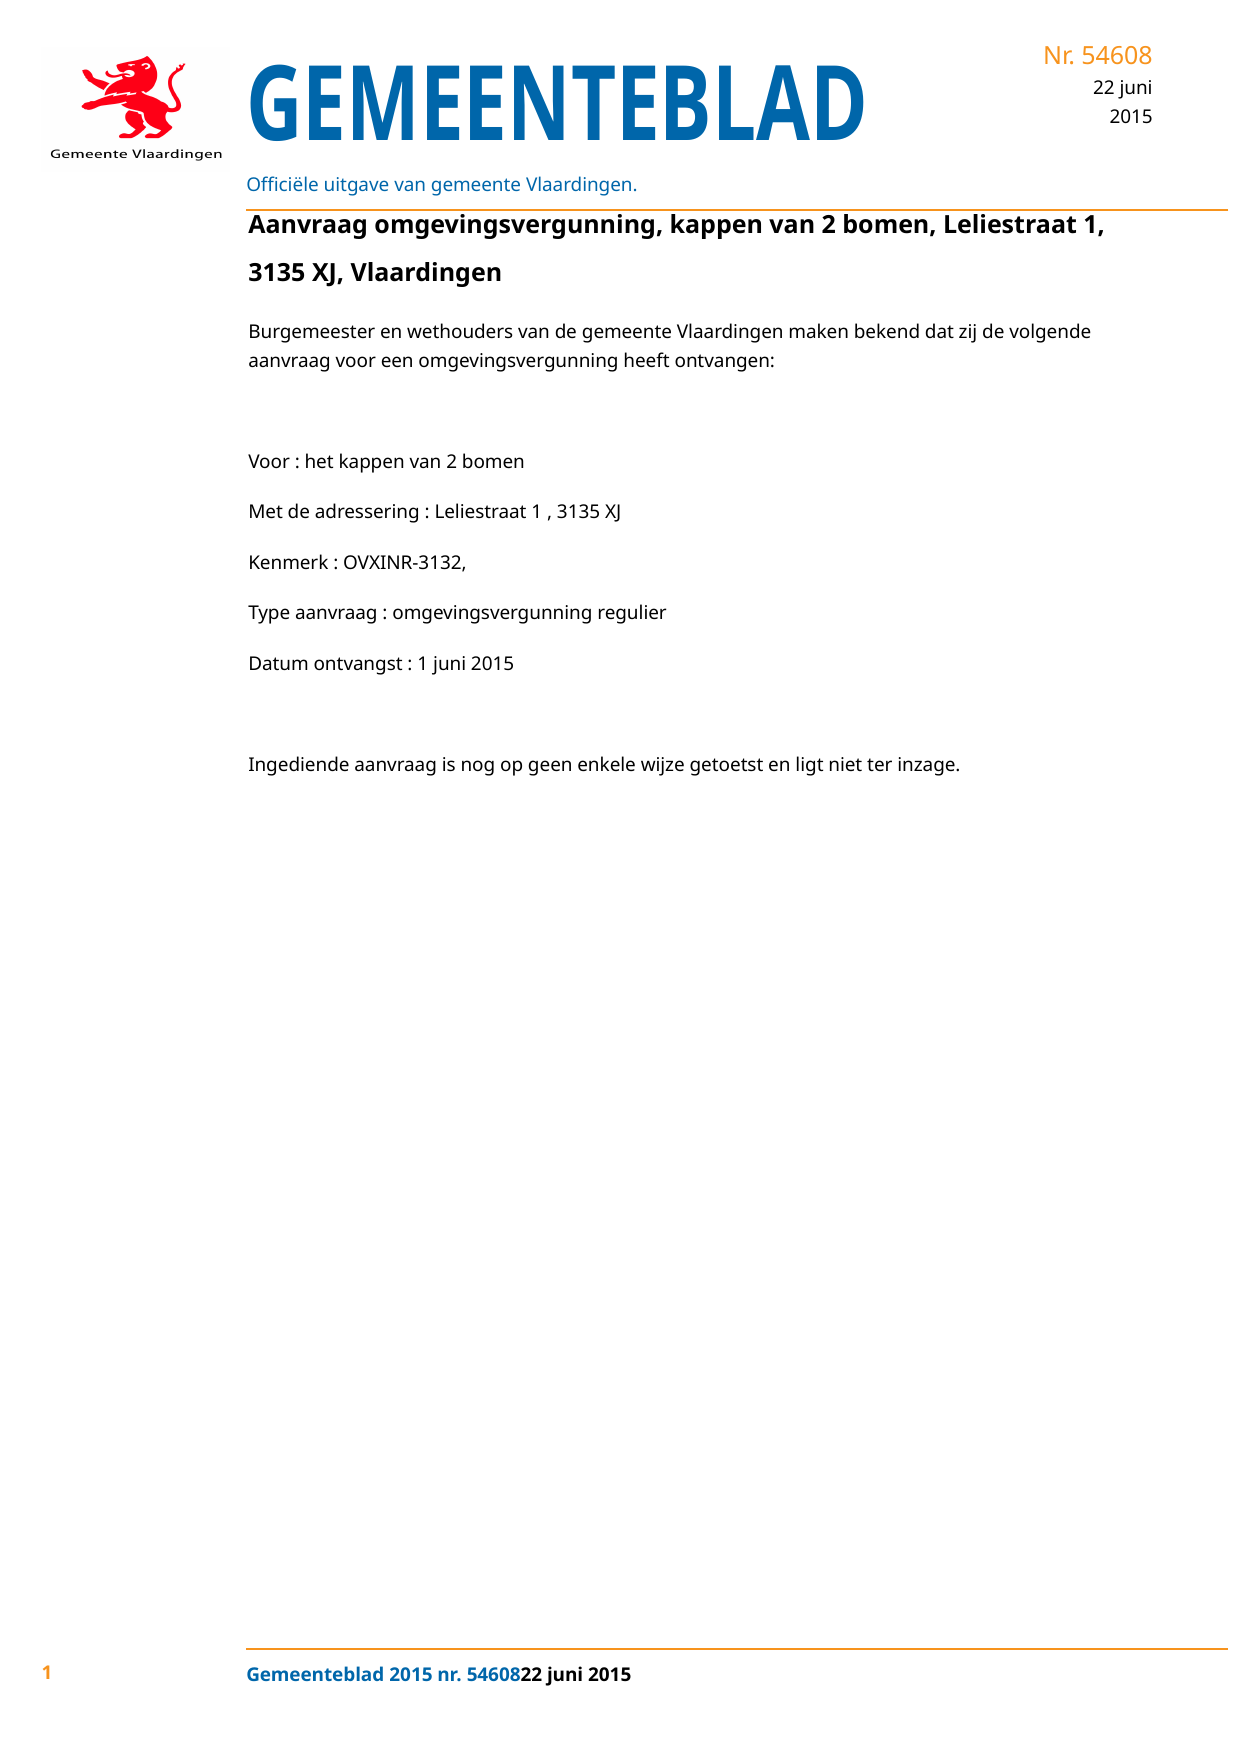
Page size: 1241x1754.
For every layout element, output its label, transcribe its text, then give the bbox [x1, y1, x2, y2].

text Met de adressering : Leliestraat 1 , 3135 XJ [248, 499, 1152, 524]
text Ingediende aanvraag is nog op geen enkele wijze getoetst en ligt niet ter inzage. [248, 751, 1152, 777]
text Kenmerk : OVXINR-3132, [248, 549, 1152, 575]
text Burgemeester en wethouders van de gemeente Vlaardingen maken bekend dat zij de volgende aanvraag voor een omgevingsvergunning heeft ontvangen: [248, 318, 1152, 373]
text Aanvraag omgevingsvergunning, kappen van 2 bomen, Leliestraat 1, 3135 XJ, Vlaardingen [248, 211, 1152, 288]
text Datum ontvangst : 1 juni 2015 [248, 650, 1152, 676]
picture [41, 47, 231, 172]
text Voor : het kappen van 2 bomen [248, 448, 1152, 474]
text Type aanvraag : omgevingsvergunning regulier [248, 599, 1152, 625]
